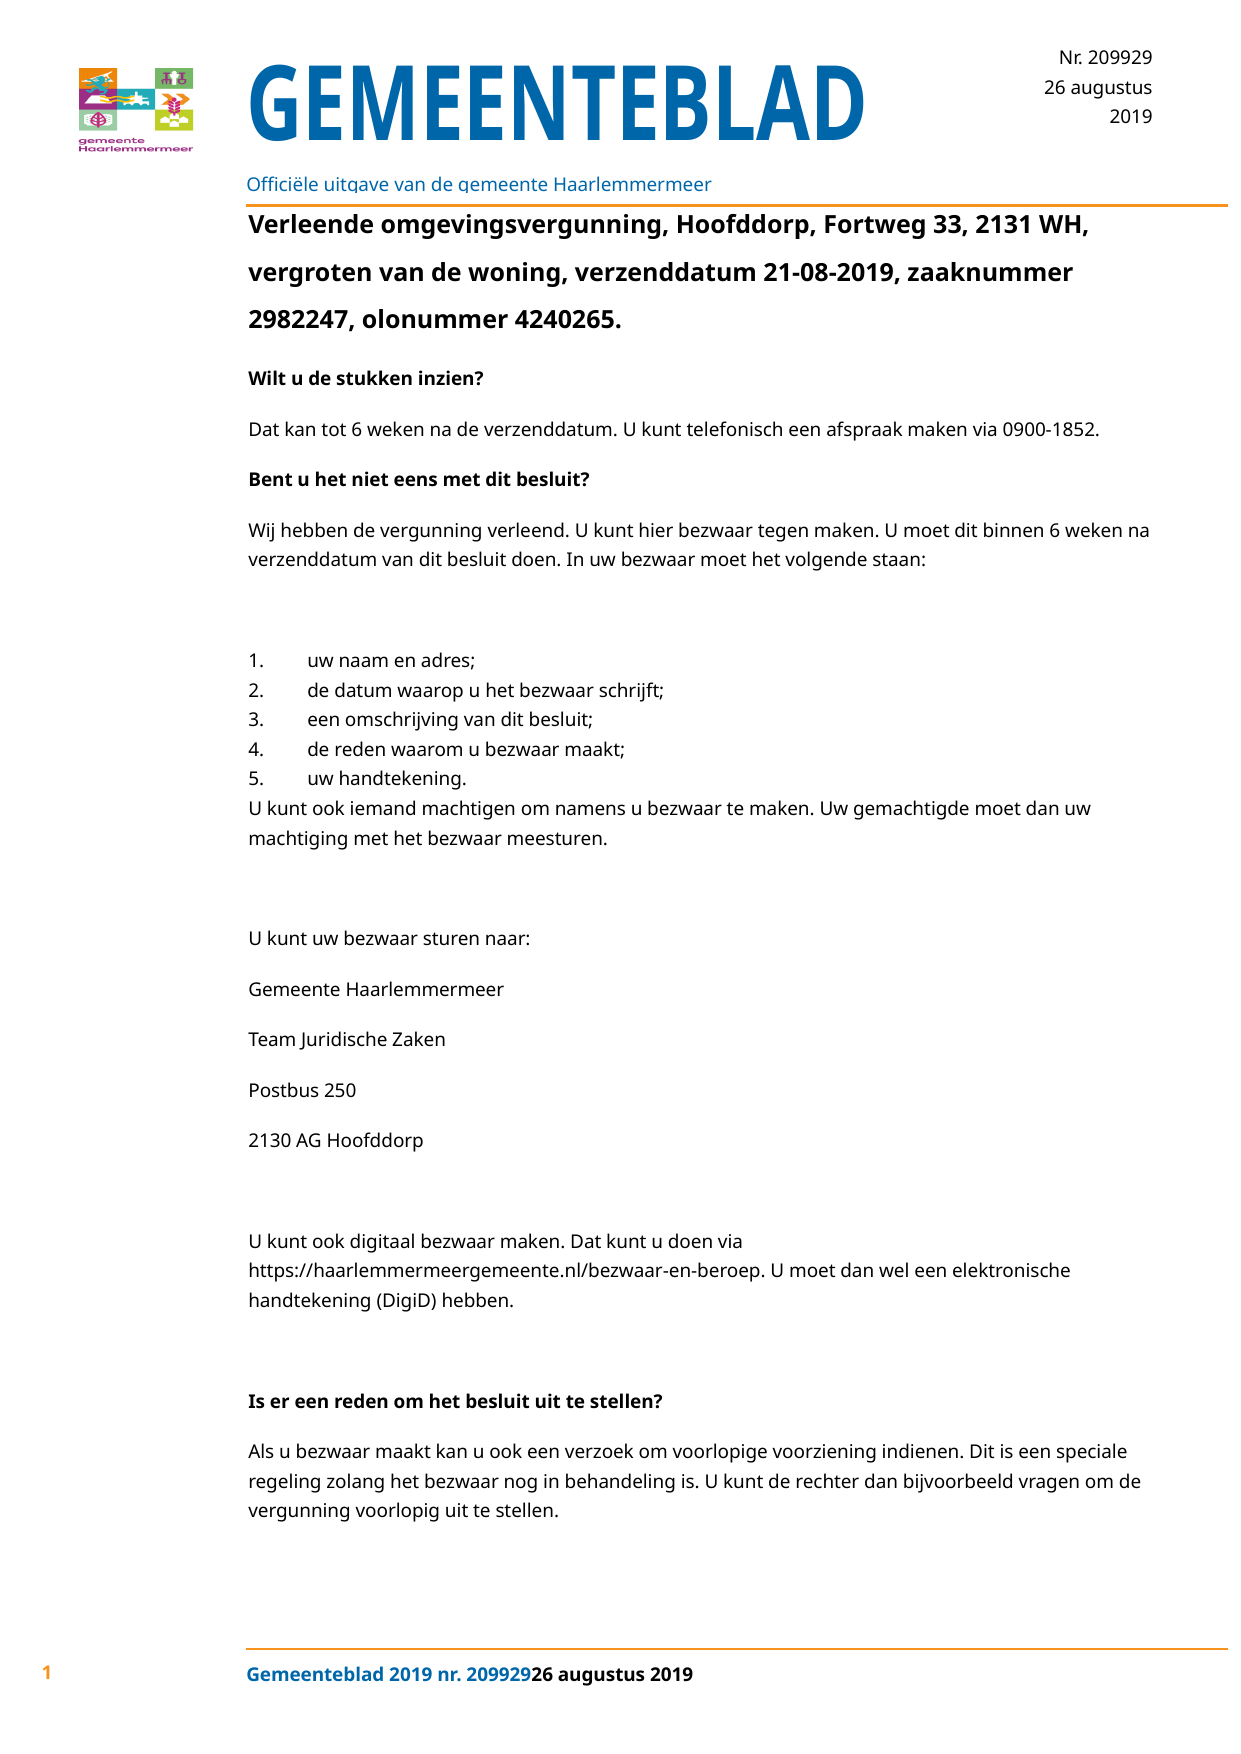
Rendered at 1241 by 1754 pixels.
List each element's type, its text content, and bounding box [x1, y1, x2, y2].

text Wij hebben de vergunning verleend. U kunt hier bezwaar tegen maken. U moet dit binnen 6 weken na verzenddatum van dit besluit doen. In uw bezwaar moet het volgende staan: [248, 517, 1152, 572]
text Team Juridische Zaken [248, 1026, 1152, 1052]
text U kunt ook digitaal bezwaar maken. Dat kunt u doen via https://haarlemmermeergemeente.nl/bezwaar-en-beroep. U moet dan wel een elektronische handtekening (DigiD) hebben. [248, 1228, 1152, 1313]
text U kunt ook iemand machtigen om namens u bezwaar te maken. Uw gemachtigde moet dan uw machtiging met het bezwaar meesturen. [248, 795, 1152, 850]
list de reden waarom u bezwaar maakt; [248, 736, 1152, 762]
text 2130 AG Hoofddorp [248, 1127, 1152, 1153]
text U kunt uw bezwaar sturen naar: [248, 926, 1152, 951]
list uw naam en adres; [248, 647, 1152, 673]
text Als u bezwaar maakt kan u ook een verzoek om voorlopige voorziening indienen. Dit is een speciale regeling zolang het bezwaar nog in behandeling is. U kunt de rechter dan bijvoorbeeld vragen om de vergunning voorlopig uit te stellen. [248, 1438, 1152, 1523]
text Gemeente Haarlemmermeer [248, 976, 1152, 1002]
text Bent u het niet eens met dit besluit? [248, 466, 1152, 492]
list de datum waarop u het bezwaar schrijft; [248, 677, 1152, 702]
text Verleende omgevingsvergunning, Hoofddorp, Fortweg 33, 2131 WH, vergroten van de woning, verzenddatum 21-08-2019, zaaknummer 2982247, olonummer 4240265. [248, 207, 1152, 336]
text Is er een reden om het besluit uit te stellen? [248, 1388, 1152, 1414]
list uw handtekening. [248, 766, 1152, 791]
text Dat kan tot 6 weken na de verzenddatum. U kunt telefonisch een afspraak maken via 0900-1852. [248, 416, 1152, 442]
text Wilt u de stukken inzien? [248, 366, 1152, 391]
picture [41, 47, 231, 172]
list een omschrijving van dit besluit; [248, 706, 1152, 732]
text Postbus 250 [248, 1077, 1152, 1102]
